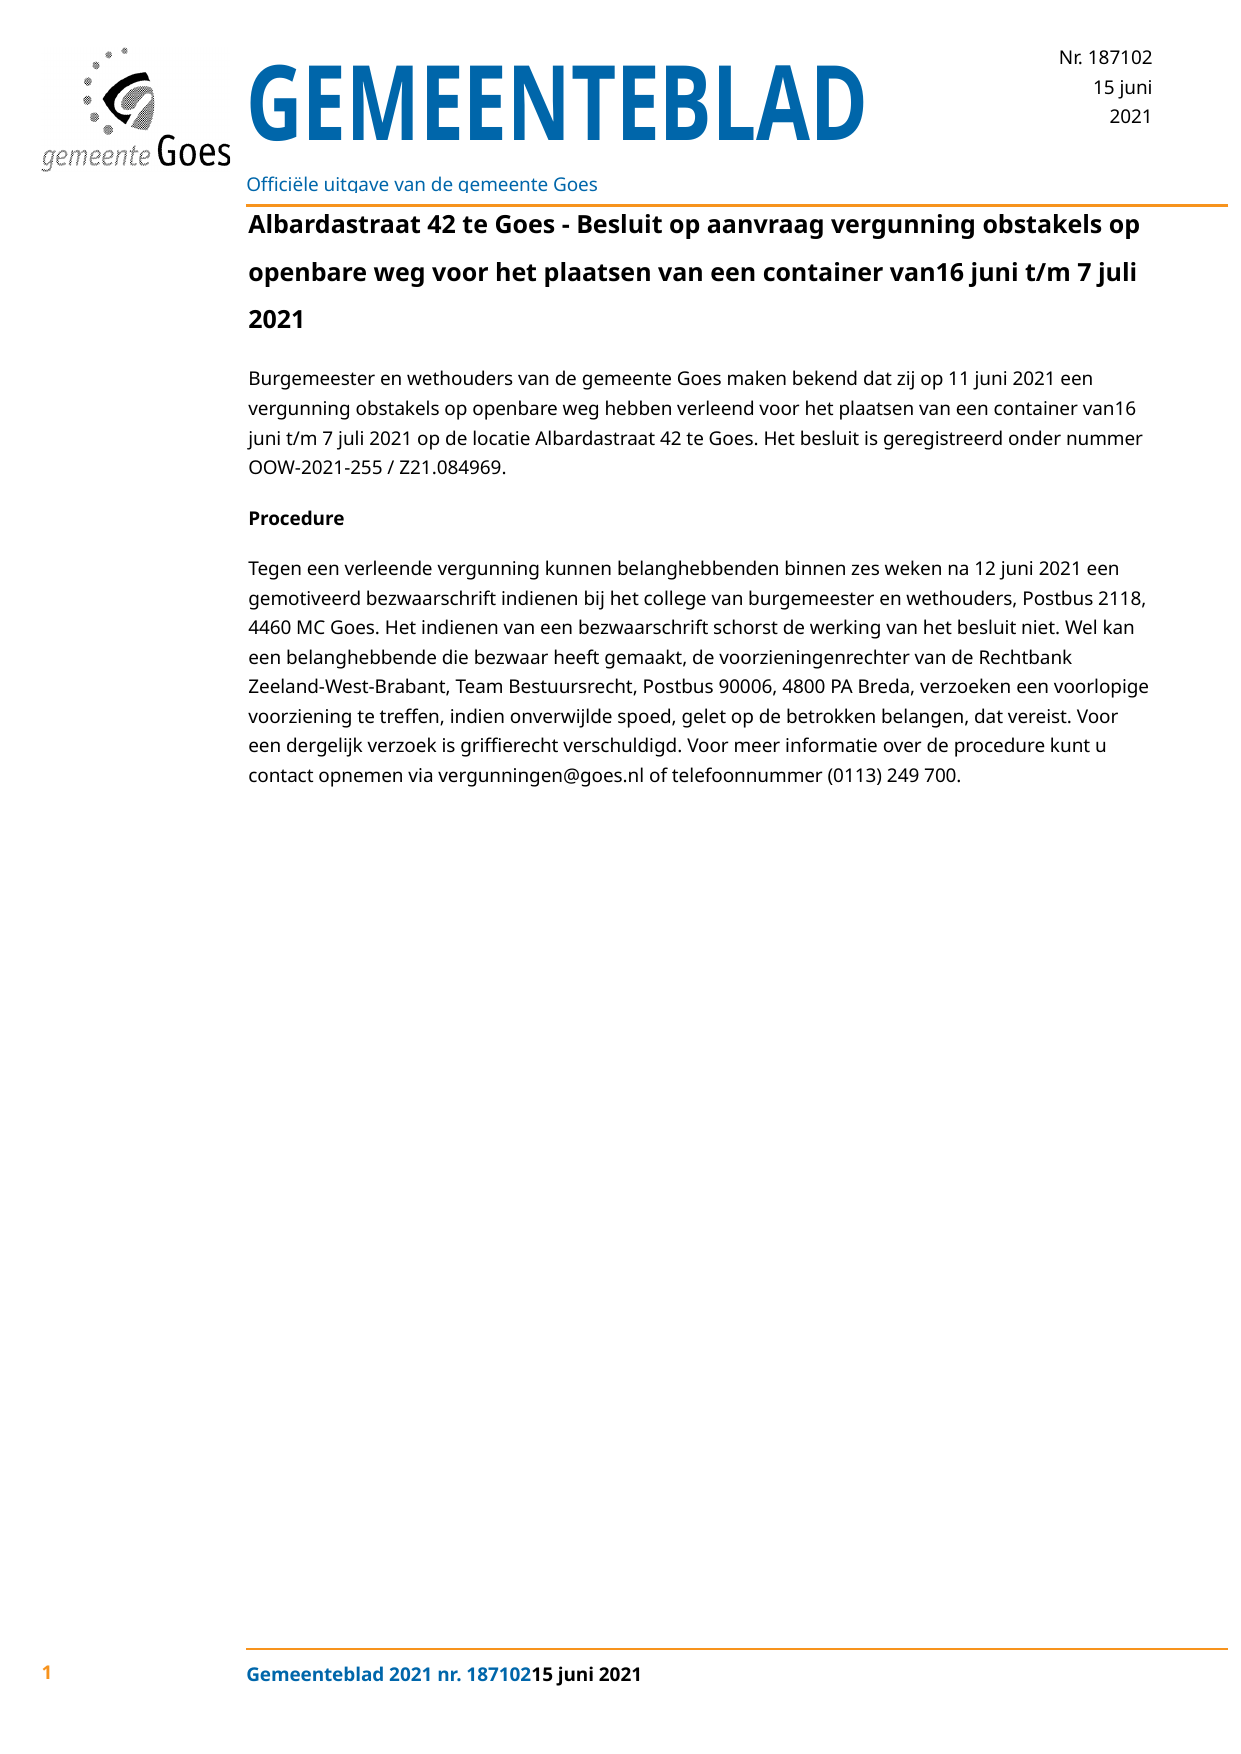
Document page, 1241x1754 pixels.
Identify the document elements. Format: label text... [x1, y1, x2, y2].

text Tegen een verleende vergunning kunnen belanghebbenden binnen zes weken na 12 juni 2021 een gemotiveerd bezwaarschrift indienen bij het college van burgemeester en wethouders, Postbus 2118, 4460 MC Goes. Het indienen van een bezwaarschrift schorst de werking van het besluit niet. Wel kan een belanghebbende die bezwaar heeft gemaakt, de voorzieningenrechter van de Rechtbank Zeeland-West-Brabant, Team Bestuursrecht, Postbus 90006, 4800 PA Breda, verzoeken een voorlopige voorziening te treffen, indien onverwijlde spoed, gelet op de betrokken belangen, dat vereist. Voor een dergelijk verzoek is griffierecht verschuldigd. Voor meer informatie over de procedure kunt u contact opnemen via vergunningen@goes.nl of telefoonnummer (0113) 249 700. [248, 555, 1152, 788]
text Albardastraat 42 te Goes - Besluit op aanvraag vergunning obstakels op openbare weg voor het plaatsen van een container van16 juni t/m 7 juli 2021 [248, 207, 1152, 336]
text Procedure [248, 505, 1152, 530]
picture [41, 47, 231, 172]
text Burgemeester en wethouders van de gemeente Goes maken bekend dat zij op 11 juni 2021 een vergunning obstakels op openbare weg hebben verleend voor het plaatsen van een container van16 juni t/m 7 juli 2021 op de locatie Albardastraat 42 te Goes. Het besluit is geregistreerd onder nummer OOW-2021-255 / Z21.084969. [248, 366, 1152, 480]
